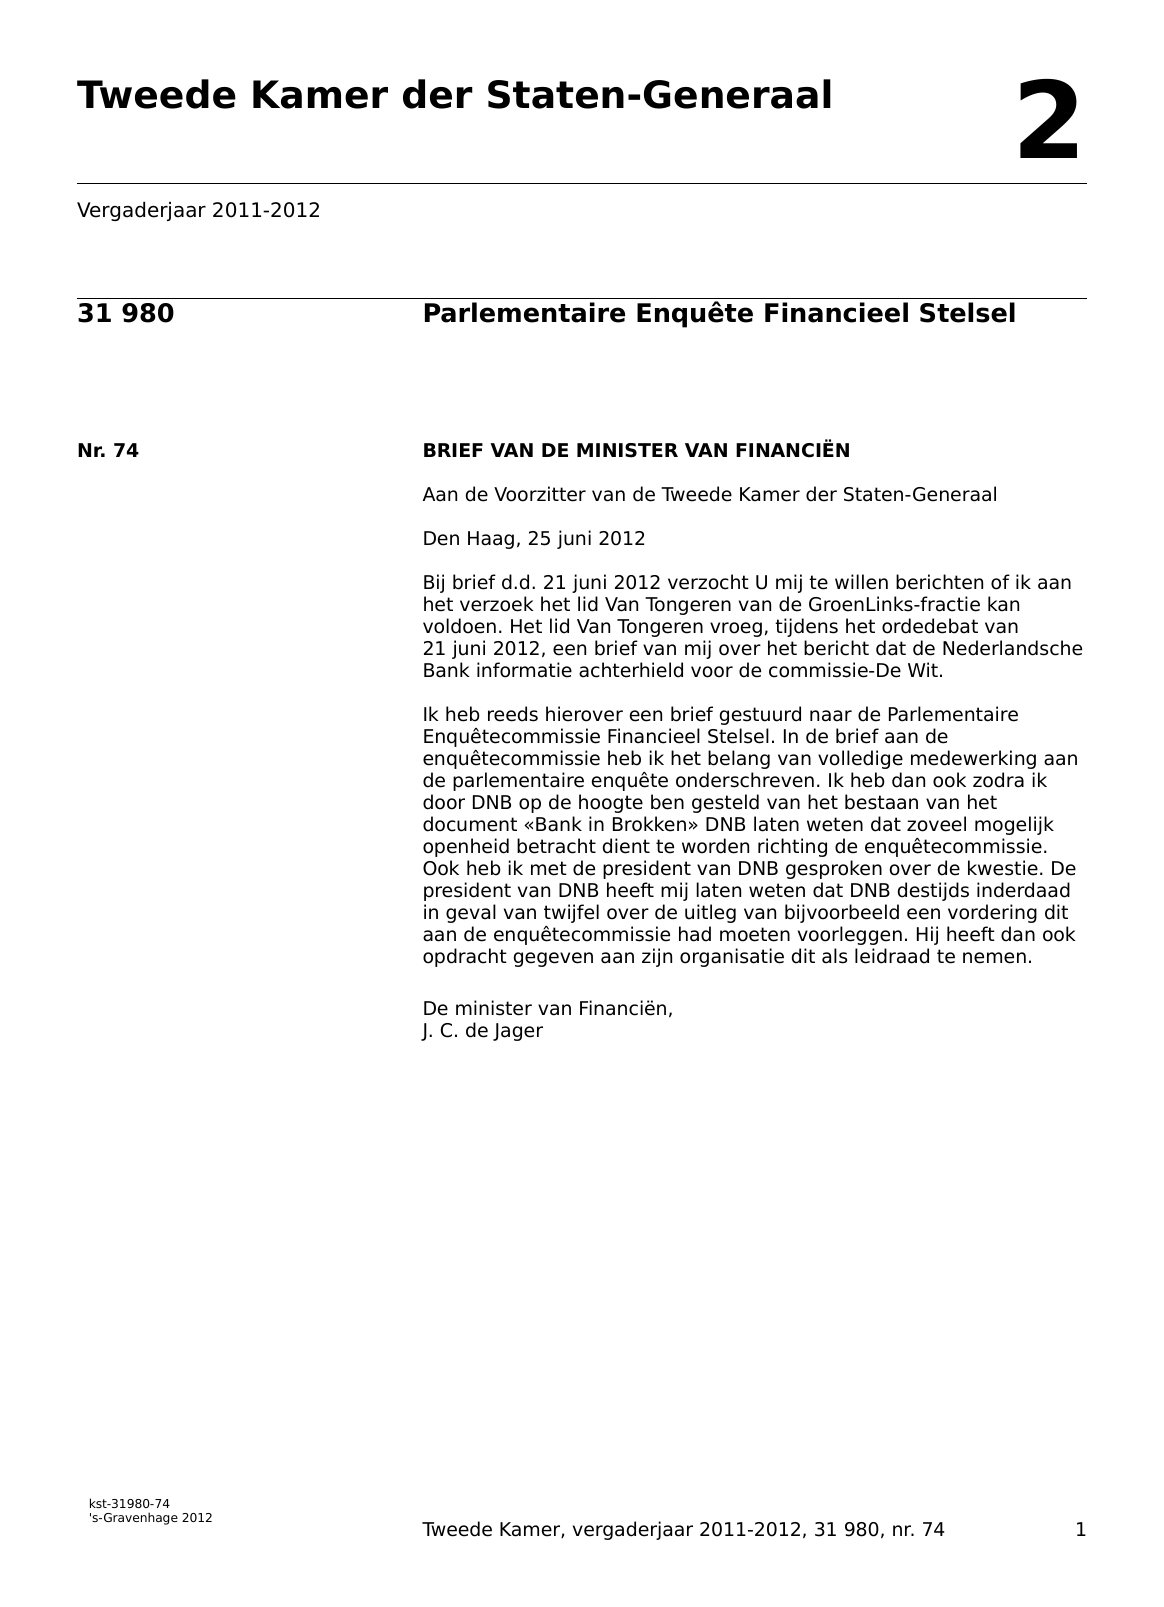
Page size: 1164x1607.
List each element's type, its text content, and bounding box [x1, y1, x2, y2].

text kst-31980-74 [88, 1497, 323, 1511]
text Ik heb reeds hierover een brief gestuurd naar de Parlementaire Enquêtecommissie Financieel Stelsel. In de brief aan de enquêtecommissie heb ik het belang van volledige medewerking aan de parlementaire enquête onderschreven. Ik heb dan ook zodra ik door DNB op de hoogte ben gesteld van het bestaan van het document «Bank in Brokken» DNB laten weten dat zoveel mogelijk openheid betracht dient te worden richting de enquêtecommissie. Ook heb ik met de president van DNB gesproken over de kwestie. De president van DNB heeft mij laten weten dat DNB destijds inderdaad in geval van twijfel over de uitleg van bijvoorbeeld een vordering dit aan de enquêtecommissie had moeten voorleggen. Hij heeft dan ook opdracht gegeven aan zijn organisatie dit als leidraad te nemen. [422, 704, 1087, 968]
subtitle Nr. 74 BRIEF VAN DE MINISTER VAN FINANCIËN [77, 440, 1087, 462]
text 's-Gravenhage 2012 [88, 1511, 323, 1525]
text Den Haag, 25 juni 2012 [422, 528, 1087, 550]
table_cell Vergaderjaar 2011-2012 [77, 184, 1087, 298]
text Bij brief d.d. 21 juni 2012 verzocht U mij te willen berichten of ik aan het verzoek het lid Van Tongeren van de GroenLinks-fractie kan voldoen. Het lid Van Tongeren vroeg, tijdens het ordedebat van 21 juni 2012, een brief van mij over het bericht dat de Nederlandsche Bank informatie achterhield voor de commissie-De Wit. [422, 572, 1087, 682]
table_header Tweede Kamer der Staten-Generaal [77, 59, 886, 183]
subtitle 31 980 Parlementaire Enquête Financieel Stelsel [77, 299, 1087, 329]
table_header 2 [886, 59, 1087, 183]
text De minister van Financiën, J. C. de Jager [422, 998, 1087, 1042]
text Aan de Voorzitter van de Tweede Kamer der Staten-Generaal [422, 484, 1087, 506]
